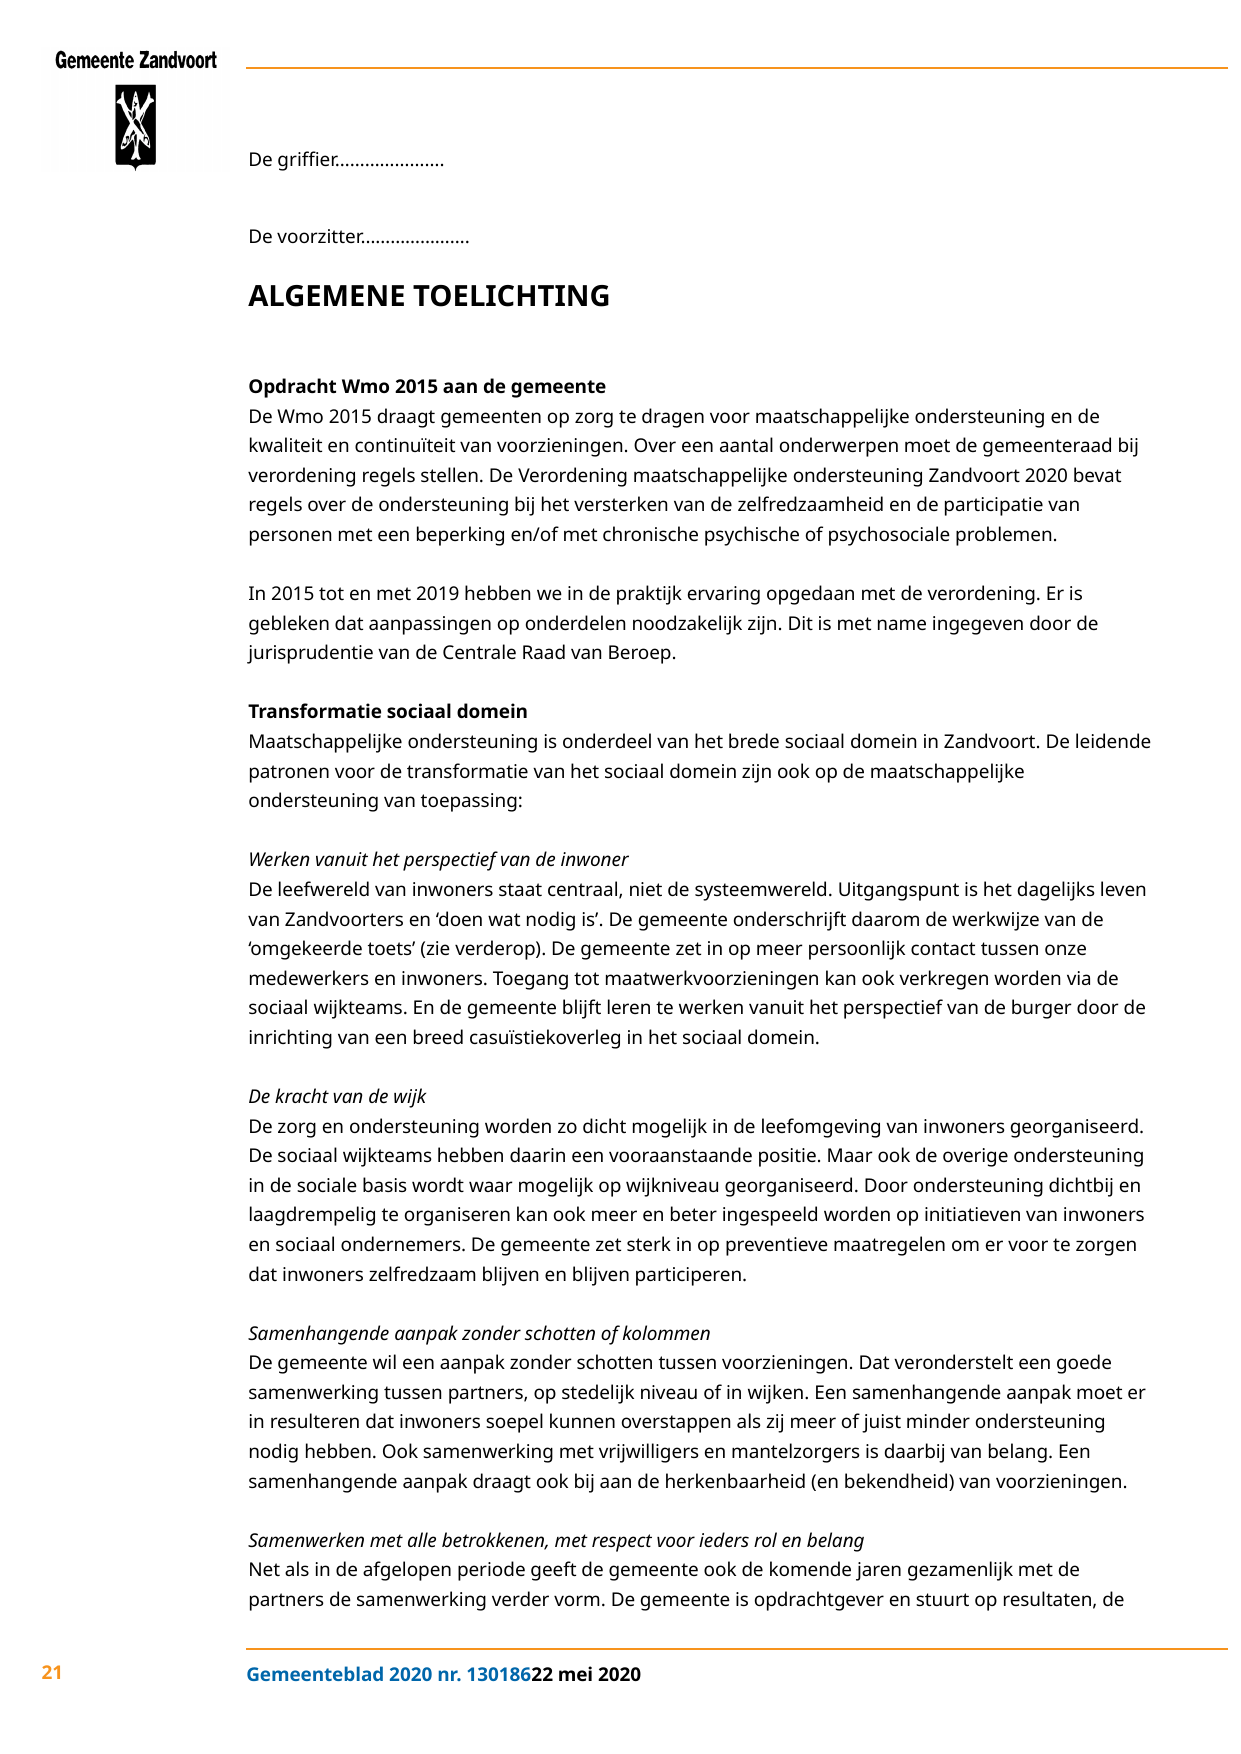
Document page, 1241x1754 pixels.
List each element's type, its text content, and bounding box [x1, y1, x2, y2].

text Samenwerken met alle betrokkenen, met respect voor ieders rol en belang [248, 1527, 1152, 1553]
text ALGEMENE TOELICHTING [248, 275, 1152, 314]
text Werken vanuit het perspectief van de inwoner [248, 847, 1152, 872]
text De Wmo 2015 draagt gemeenten op zorg te dragen voor maatschappelijke ondersteuning en de kwaliteit en continuïteit van voorzieningen. Over een aantal onderwerpen moet de gemeenteraad bij verordening regels stellen. De Verordening maatschappelijke ondersteuning Zandvoort 2020 bevat regels over de ondersteuning bij het versterken van de zelfredzaamheid en de participatie van personen met een beperking en/of met chronische psychische of psychosociale problemen. [248, 403, 1152, 547]
text De leefwereld van inwoners staat centraal, niet de systeemwereld. Uitgangspunt is het dagelijks leven van Zandvoorters en ‘doen wat nodig is’. De gemeente onderschrijft daarom de werkwijze van de ‘omgekeerde toets’ (zie verderop). De gemeente zet in op meer persoonlijk contact tussen onze medewerkers en inwoners. Toegang tot maatwerkvoorzieningen kan ook verkregen worden via de sociaal wijkteams. En de gemeente blijft leren te werken vanuit het perspectief van de burger door de inrichting van een breed casuïstiekoverleg in het sociaal domein. [248, 876, 1152, 1050]
text Samenhangende aanpak zonder schotten of kolommen [248, 1320, 1152, 1346]
text De zorg en ondersteuning worden zo dicht mogelijk in de leefomgeving van inwoners georganiseerd. De sociaal wijkteams hebben daarin een vooraanstaande positie. Maar ook de overige ondersteuning in de sociale basis wordt waar mogelijk op wijkniveau georganiseerd. Door ondersteuning dichtbij en laagdrempelig te organiseren kan ook meer en beter ingespeeld worden op initiatieven van inwoners en sociaal ondernemers. De gemeente zet sterk in op preventieve maatregelen om er voor te zorgen dat inwoners zelfredzaam blijven en blijven participeren. [248, 1113, 1152, 1287]
text De gemeente wil een aanpak zonder schotten tussen voorzieningen. Dat veronderstelt een goede samenwerking tussen partners, op stedelijk niveau of in wijken. Een samenhangende aanpak moet er in resulteren dat inwoners soepel kunnen overstappen als zij meer of juist minder ondersteuning nodig hebben. Ook samenwerking met vrijwilligers en mantelzorgers is daarbij van belang. Een samenhangende aanpak draagt ook bij aan de herkenbaarheid (en bekendheid) van voorzieningen. [248, 1349, 1152, 1494]
text Opdracht Wmo 2015 aan de gemeente [248, 373, 1152, 399]
text In 2015 tot en met 2019 hebben we in de praktijk ervaring opgedaan met de verordening. Er is gebleken dat aanpassingen op onderdelen noodzakelijk zijn. Dit is met name ingegeven door de jurisprudentie van de Centrale Raad van Beroep. [248, 580, 1152, 665]
picture [41, 47, 231, 172]
text Net als in de afgelopen periode geeft de gemeente ook de komende jaren gezamenlijk met de partners de samenwerking verder vorm. De gemeente is opdrachtgever en stuurt op resultaten, de [248, 1557, 1152, 1612]
text Transformatie sociaal domein [248, 699, 1152, 724]
text Maatschappelijke ondersteuning is onderdeel van het brede sociaal domein in Zandvoort. De leidende patronen voor de transformatie van het sociaal domein zijn ook op de maatschappelijke ondersteuning van toepassing: [248, 728, 1152, 813]
text De kracht van de wijk [248, 1083, 1152, 1109]
text De griffier…………………. [248, 146, 1152, 172]
text De voorzitter…………………. [248, 223, 1152, 249]
